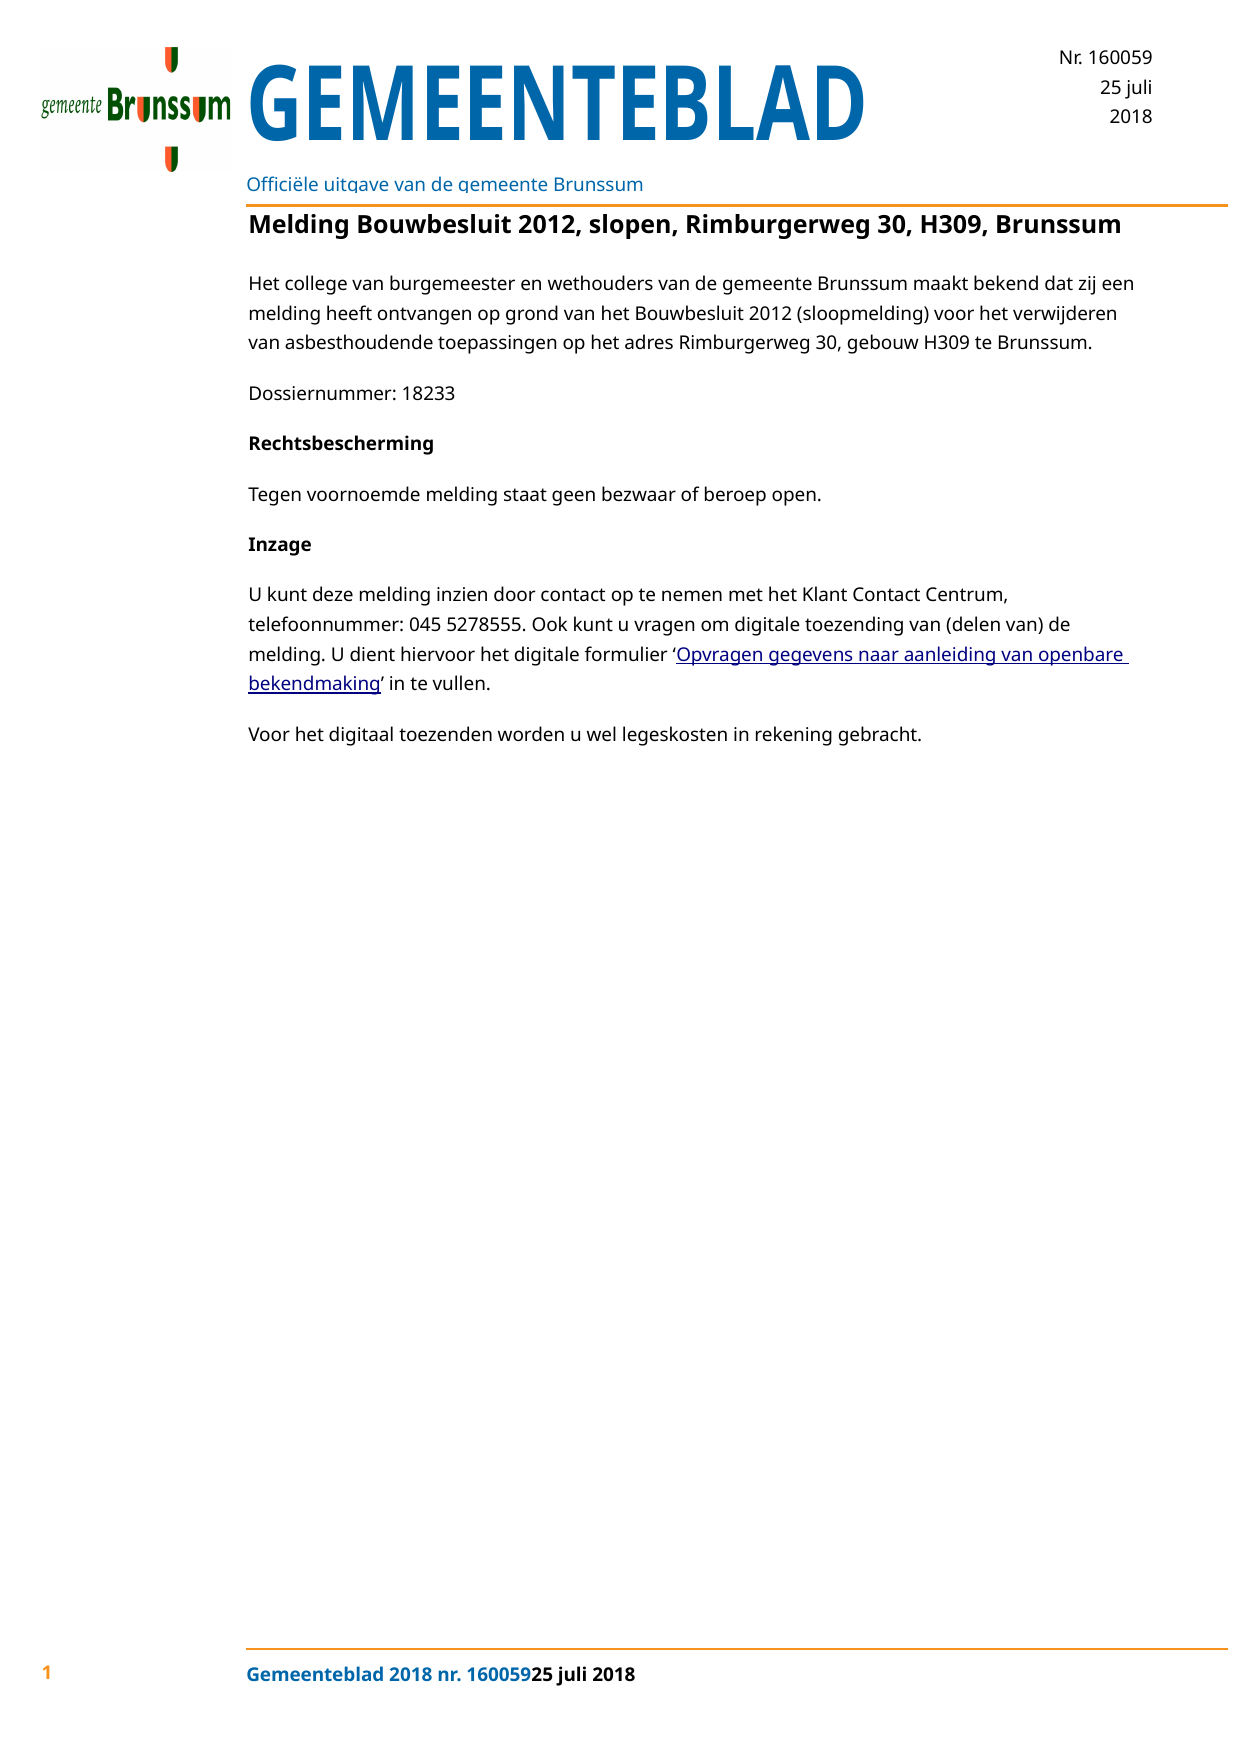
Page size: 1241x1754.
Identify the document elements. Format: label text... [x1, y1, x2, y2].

text Het college van burgemeester en wethouders van de gemeente Brunssum maakt bekend dat zij een melding heeft ontvangen op grond van het Bouwbesluit 2012 (sloopmelding) voor het verwijderen van asbesthoudende toepassingen op het adres Rimburgerweg 30, gebouw H309 te Brunssum. [248, 270, 1152, 355]
text Tegen voornoemde melding staat geen bezwaar of beroep open. [248, 481, 1152, 506]
picture [41, 47, 231, 172]
text Melding Bouwbesluit 2012, slopen, Rimburgerweg 30, H309, Brunssum [248, 207, 1152, 241]
text Inzage [248, 531, 1152, 557]
text Voor het digitaal toezenden worden u wel legeskosten in rekening gebracht. [248, 721, 1152, 746]
text Dossiernummer: 18233 [248, 380, 1152, 406]
text Rechtsbescherming [248, 430, 1152, 456]
text U kunt deze melding inzien door contact op te nemen met het Klant Contact Centrum, telefoonnummer: 045 5278555. Ook kunt u vragen om digitale toezending van (delen van) de melding. U dient hiervoor het digitale formulier ‘Opvragen gegevens naar aanleiding van openbare bekendmaking’ in te vullen. [248, 582, 1152, 696]
